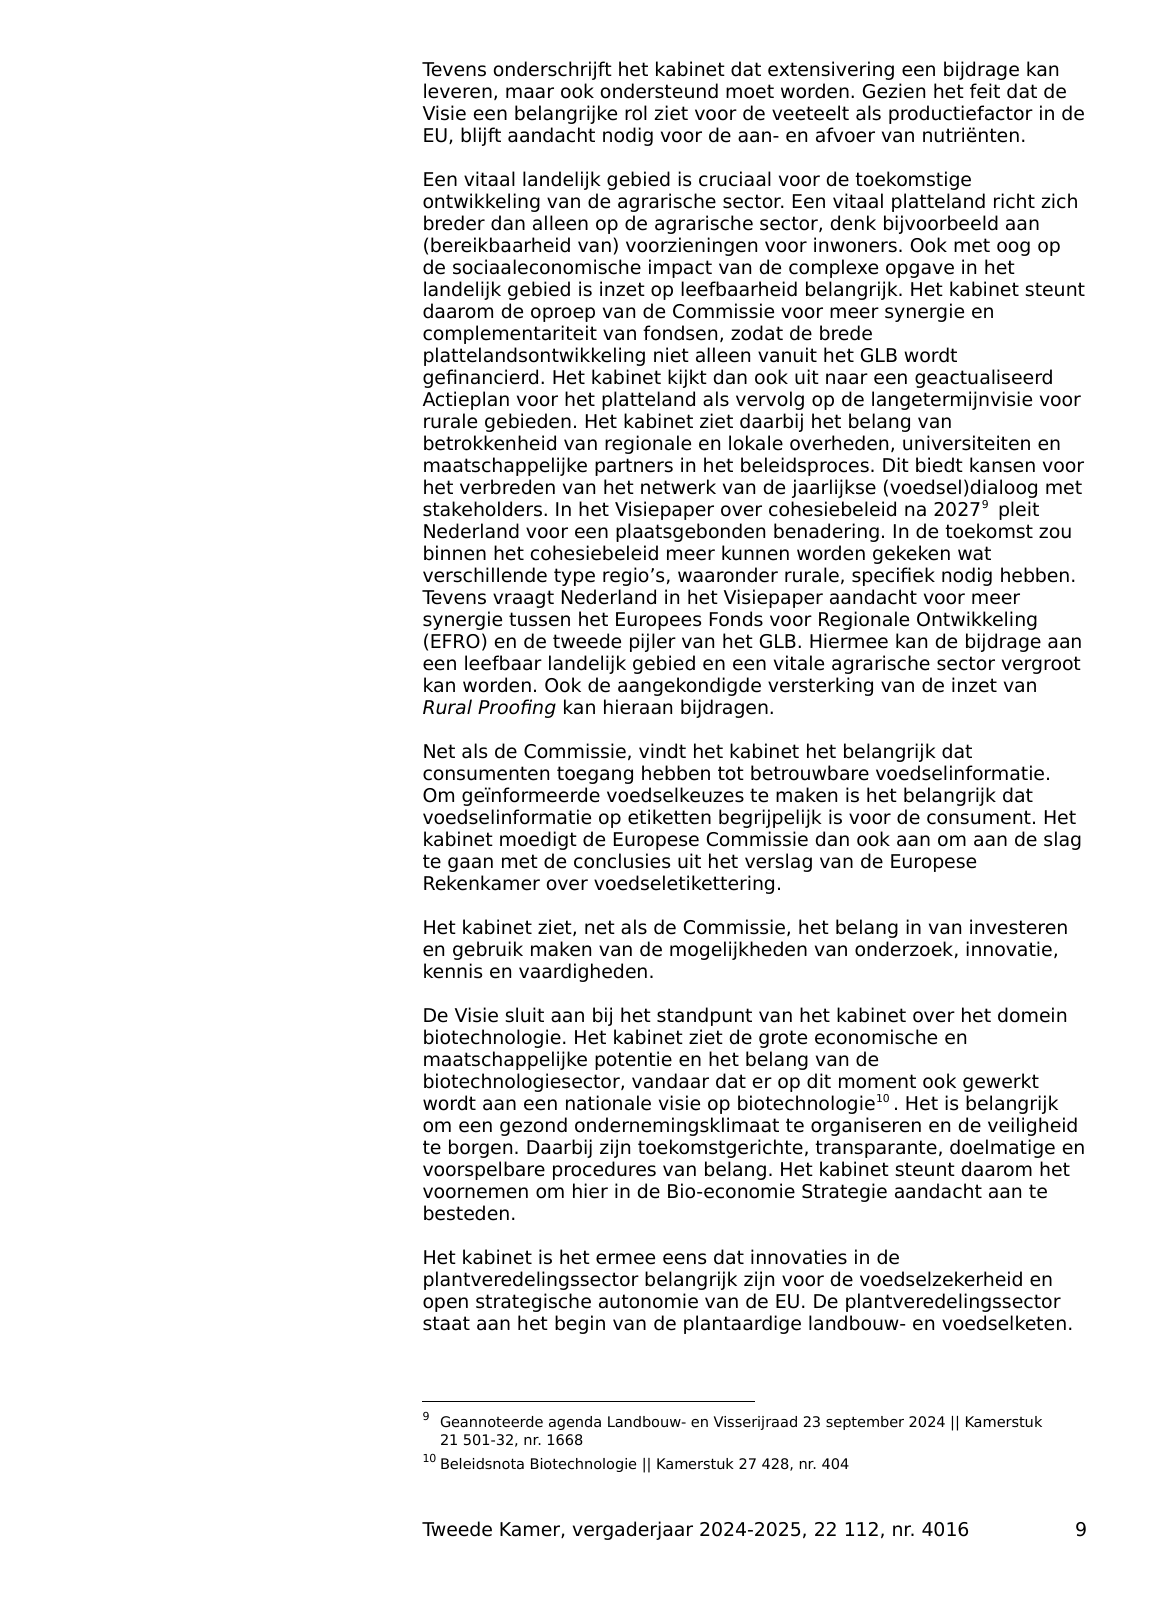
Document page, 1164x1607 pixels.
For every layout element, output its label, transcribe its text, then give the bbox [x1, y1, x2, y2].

text De Visie sluit aan bij het standpunt van het kabinet over het domein biotechnologie. Het kabinet ziet de grote economische en maatschappelijke potentie en het belang van de biotechnologiesector, vandaar dat er op dit moment ook gewerkt wordt aan een nationale visie op biotechnologie. Het is belangrijk om een gezond ondernemingsklimaat te organiseren en de veiligheid te borgen. Daarbij zijn toekomstgerichte, transparante, doelmatige en voorspelbare procedures van belang. Het kabinet steunt daarom het voornemen om hier in de Bio-economie Strategie aandacht aan te besteden. [422, 1005, 1087, 1225]
text Het kabinet ziet, net als de Commissie, het belang in van investeren en gebruik maken van de mogelijkheden van onderzoek, innovatie, kennis en vaardigheden. [422, 917, 1087, 983]
text Tevens onderschrijft het kabinet dat extensivering een bijdrage kan leveren, maar ook ondersteund moet worden. Gezien het feit dat de Visie een belangrijke rol ziet voor de veeteelt als productiefactor in de EU, blijft aandacht nodig voor de aan- en afvoer van nutriënten. [422, 59, 1087, 147]
text Geannoteerde agenda Landbouw- en Visserijraad 23 september 2024 || Kamerstuk 21 501-32, nr. 1668 [422, 1410, 1087, 1449]
text Het kabinet is het ermee eens dat innovaties in de plantveredelingssector belangrijk zijn voor de voedselzekerheid en open strategische autonomie van de EU. De plantveredelingssector staat aan het begin van de plantaardige landbouw- en voedselketen. [422, 1247, 1087, 1335]
text Net als de Commissie, vindt het kabinet het belangrijk dat consumenten toegang hebben tot betrouwbare voedselinformatie. Om geïnformeerde voedselkeuzes te maken is het belangrijk dat voedselinformatie op etiketten begrijpelijk is voor de consument. Het kabinet moedigt de Europese Commissie dan ook aan om aan de slag te gaan met de conclusies uit het verslag van de Europese Rekenkamer over voedseletikettering. [422, 741, 1087, 895]
text Een vitaal landelijk gebied is cruciaal voor de toekomstige ontwikkeling van de agrarische sector. Een vitaal platteland richt zich breder dan alleen op de agrarische sector, denk bijvoorbeeld aan (bereikbaarheid van) voorzieningen voor inwoners. Ook met oog op de sociaaleconomische impact van de complexe opgave in het landelijk gebied is inzet op leefbaarheid belangrijk. Het kabinet steunt daarom de oproep van de Commissie voor meer synergie en complementariteit van fondsen, zodat de brede plattelandsontwikkeling niet alleen vanuit het GLB wordt gefinancierd. Het kabinet kijkt dan ook uit naar een geactualiseerd Actieplan voor het platteland als vervolg op de langetermijnvisie voor rurale gebieden. Het kabinet ziet daarbij het belang van betrokkenheid van regionale en lokale overheden, universiteiten en maatschappelijke partners in het beleidsproces. Dit biedt kansen voor het verbreden van het netwerk van de jaarlijkse (voedsel)dialoog met stakeholders. In het Visiepaper over cohesiebeleid na 2027 pleit Nederland voor een plaatsgebonden benadering. In de toekomst zou binnen het cohesiebeleid meer kunnen worden gekeken wat verschillende type regio’s, waaronder rurale, specifiek nodig hebben. Tevens vraagt Nederland in het Visiepaper aandacht voor meer synergie tussen het Europees Fonds voor Regionale Ontwikkeling (EFRO) en de tweede pijler van het GLB. Hiermee kan de bijdrage aan een leefbaar landelijk gebied en een vitale agrarische sector vergroot kan worden. Ook de aangekondigde versterking van de inzet van Rural Proofing kan hieraan bijdragen. [422, 169, 1087, 719]
text Beleidsnota Biotechnologie || Kamerstuk 27 428, nr. 404 [422, 1452, 1087, 1474]
